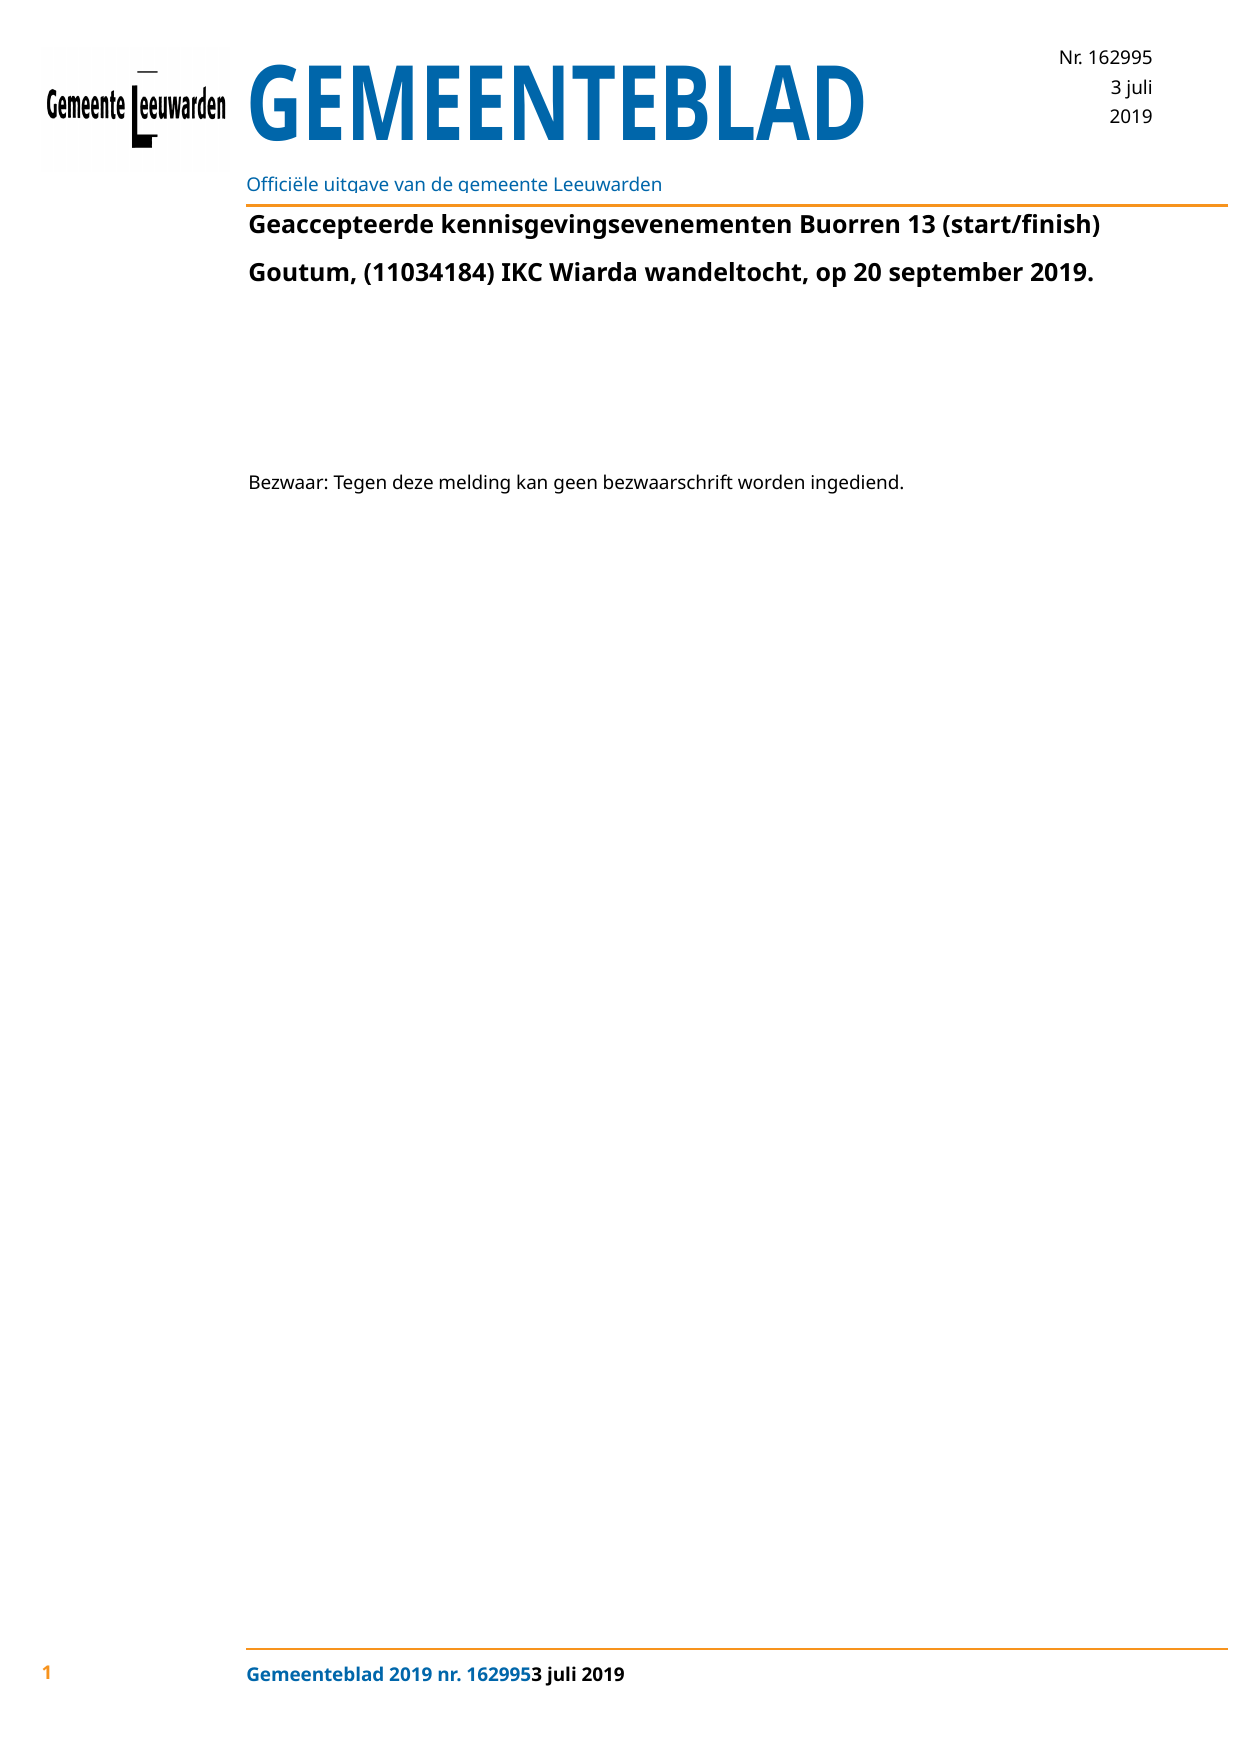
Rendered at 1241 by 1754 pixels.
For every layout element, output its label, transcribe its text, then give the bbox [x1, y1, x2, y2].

text Geaccepteerde kennisgevingsevenementen Buorren 13 (start/finish) Goutum, (11034184) IKC Wiarda wandeltocht, op 20 september 2019. [248, 207, 1152, 288]
picture [41, 47, 231, 172]
text Bezwaar: Tegen deze melding kan geen bezwaarschrift worden ingediend. [248, 469, 1152, 495]
